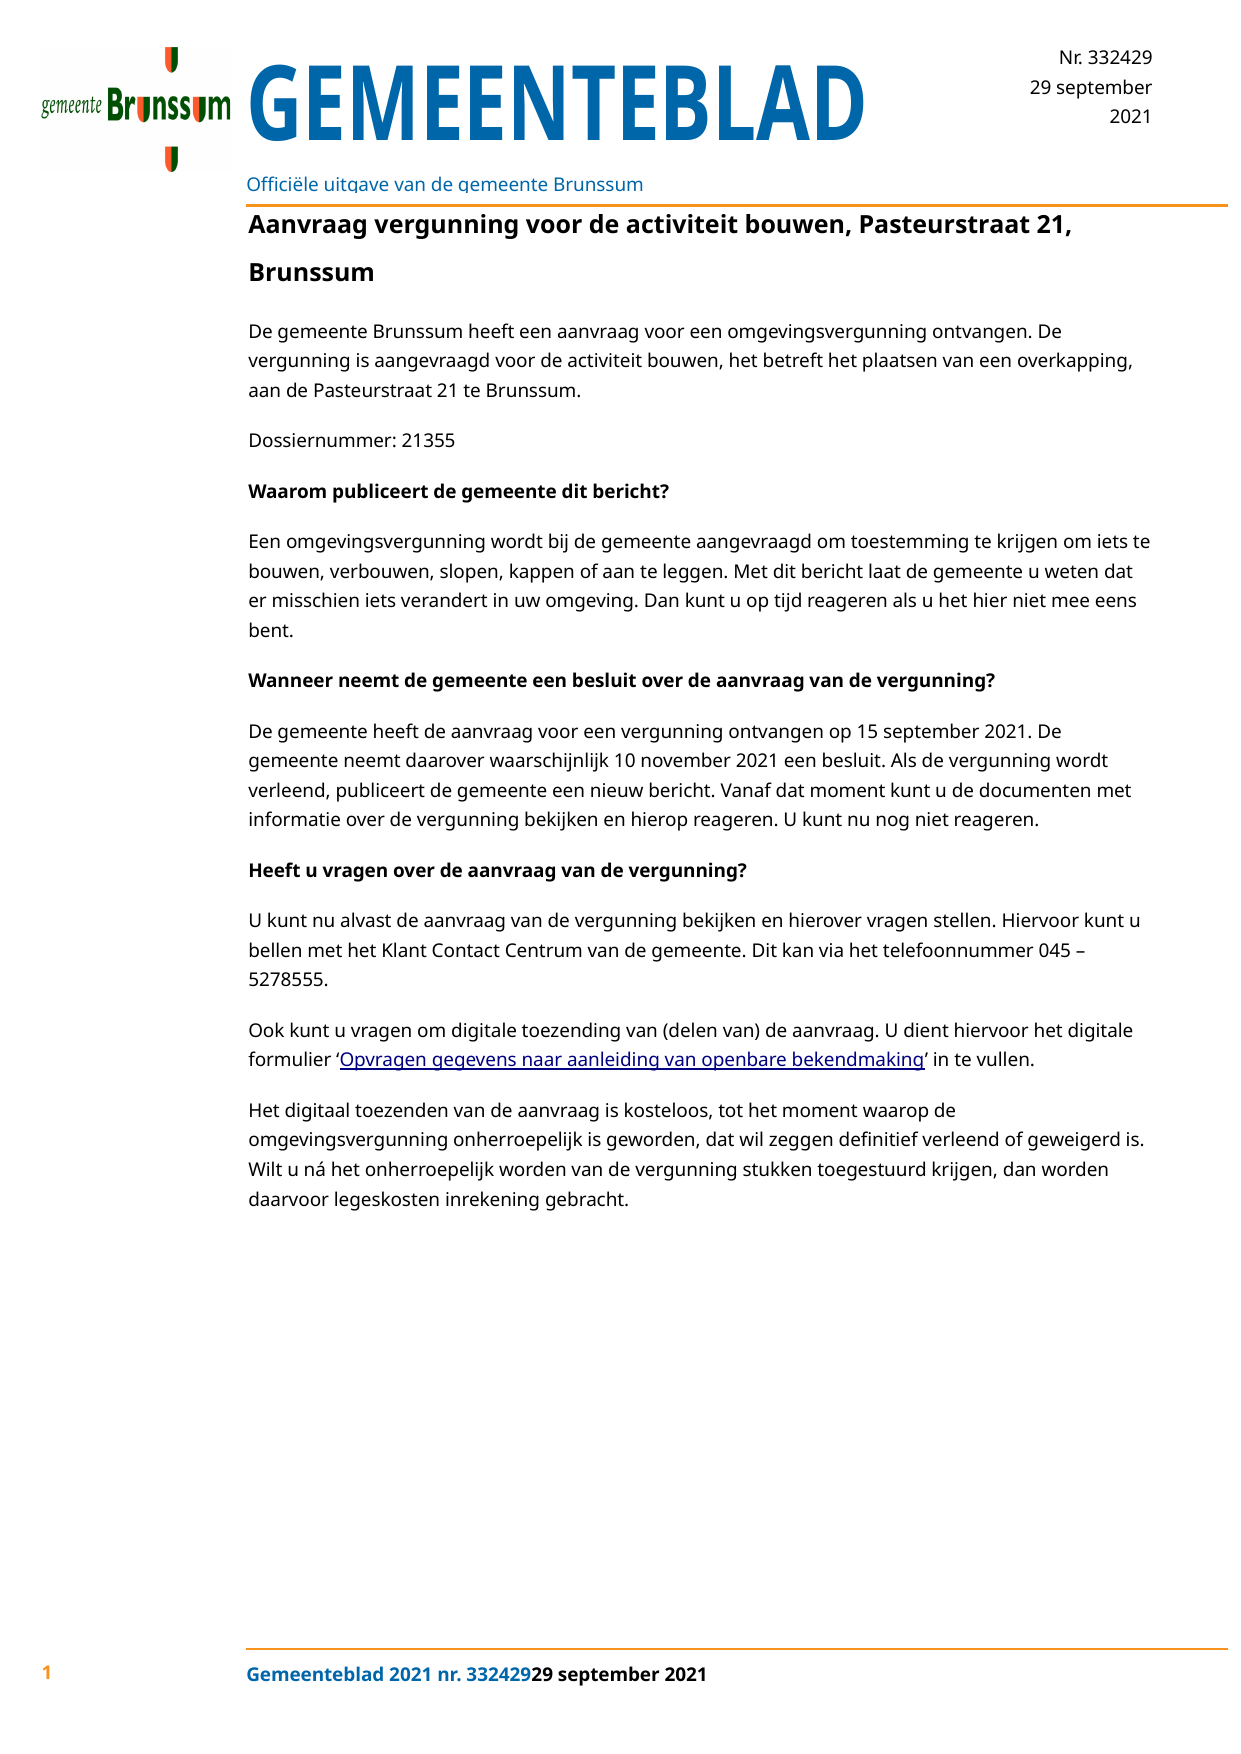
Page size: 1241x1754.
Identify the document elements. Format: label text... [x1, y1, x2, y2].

text Wanneer neemt de gemeente een besluit over de aanvraag van de vergunning? [248, 667, 1152, 693]
text Een omgevingsvergunning wordt bij de gemeente aangevraagd om toestemming te krijgen om iets te bouwen, verbouwen, slopen, kappen of aan te leggen. Met dit bericht laat de gemeente u weten dat er misschien iets verandert in uw omgeving. Dan kunt u op tijd reageren als u het hier niet mee eens bent. [248, 528, 1152, 643]
text De gemeente Brunssum heeft een aanvraag voor een omgevingsvergunning ontvangen. De vergunning is aangevraagd voor de activiteit bouwen, het betreft het plaatsen van een overkapping, aan de Pasteurstraat 21 te Brunssum. [248, 318, 1152, 403]
text Dossiernummer: 21355 [248, 427, 1152, 453]
text Aanvraag vergunning voor de activiteit bouwen, Pasteurstraat 21, Brunssum [248, 207, 1152, 288]
text U kunt nu alvast de aanvraag van de vergunning bekijken en hierover vragen stellen. Hiervoor kunt u bellen met het Klant Contact Centrum van de gemeente. Dit kan via het telefoonnummer 045 – 5278555. [248, 907, 1152, 992]
picture [41, 47, 231, 172]
text Heeft u vragen over de aanvraag van de vergunning? [248, 857, 1152, 883]
text Ook kunt u vragen om digitale toezending van (delen van) de aanvraag. U dient hiervoor het digitale formulier ‘Opvragen gegevens naar aanleiding van openbare bekendmaking’ in te vullen. [248, 1017, 1152, 1072]
text Het digitaal toezenden van de aanvraag is kosteloos, tot het moment waarop de omgevingsvergunning onherroepelijk is geworden, dat wil zeggen definitief verleend of geweigerd is. Wilt u ná het onherroepelijk worden van de vergunning stukken toegestuurd krijgen, dan worden daarvoor legeskosten inrekening gebracht. [248, 1097, 1152, 1212]
text Waarom publiceert de gemeente dit bericht? [248, 478, 1152, 504]
text De gemeente heeft de aanvraag voor een vergunning ontvangen op 15 september 2021. De gemeente neemt daarover waarschijnlijk 10 november 2021 een besluit. Als de vergunning wordt verleend, publiceert de gemeente een nieuw bericht. Vanaf dat moment kunt u de documenten met informatie over de vergunning bekijken en hierop reageren. U kunt nu nog niet reageren. [248, 718, 1152, 832]
